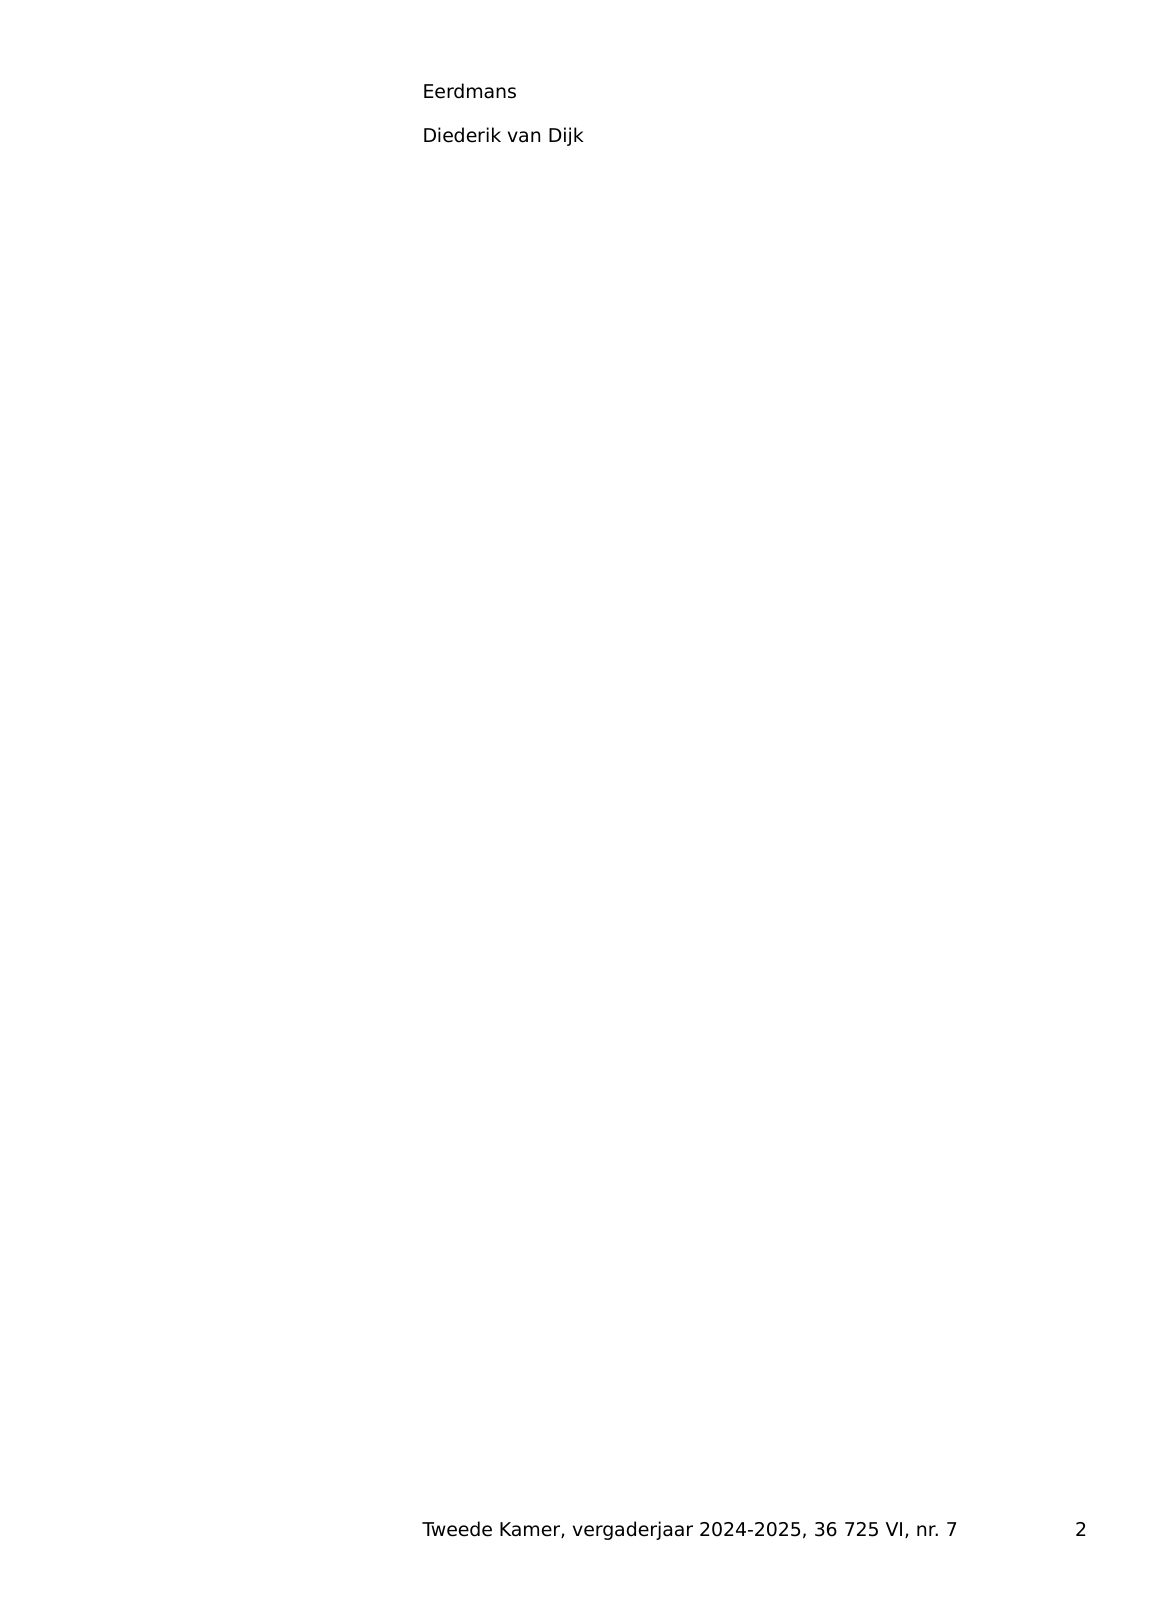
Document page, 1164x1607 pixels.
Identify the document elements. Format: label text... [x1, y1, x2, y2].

text Eerdmans Diederik van Dijk [422, 59, 1087, 147]
